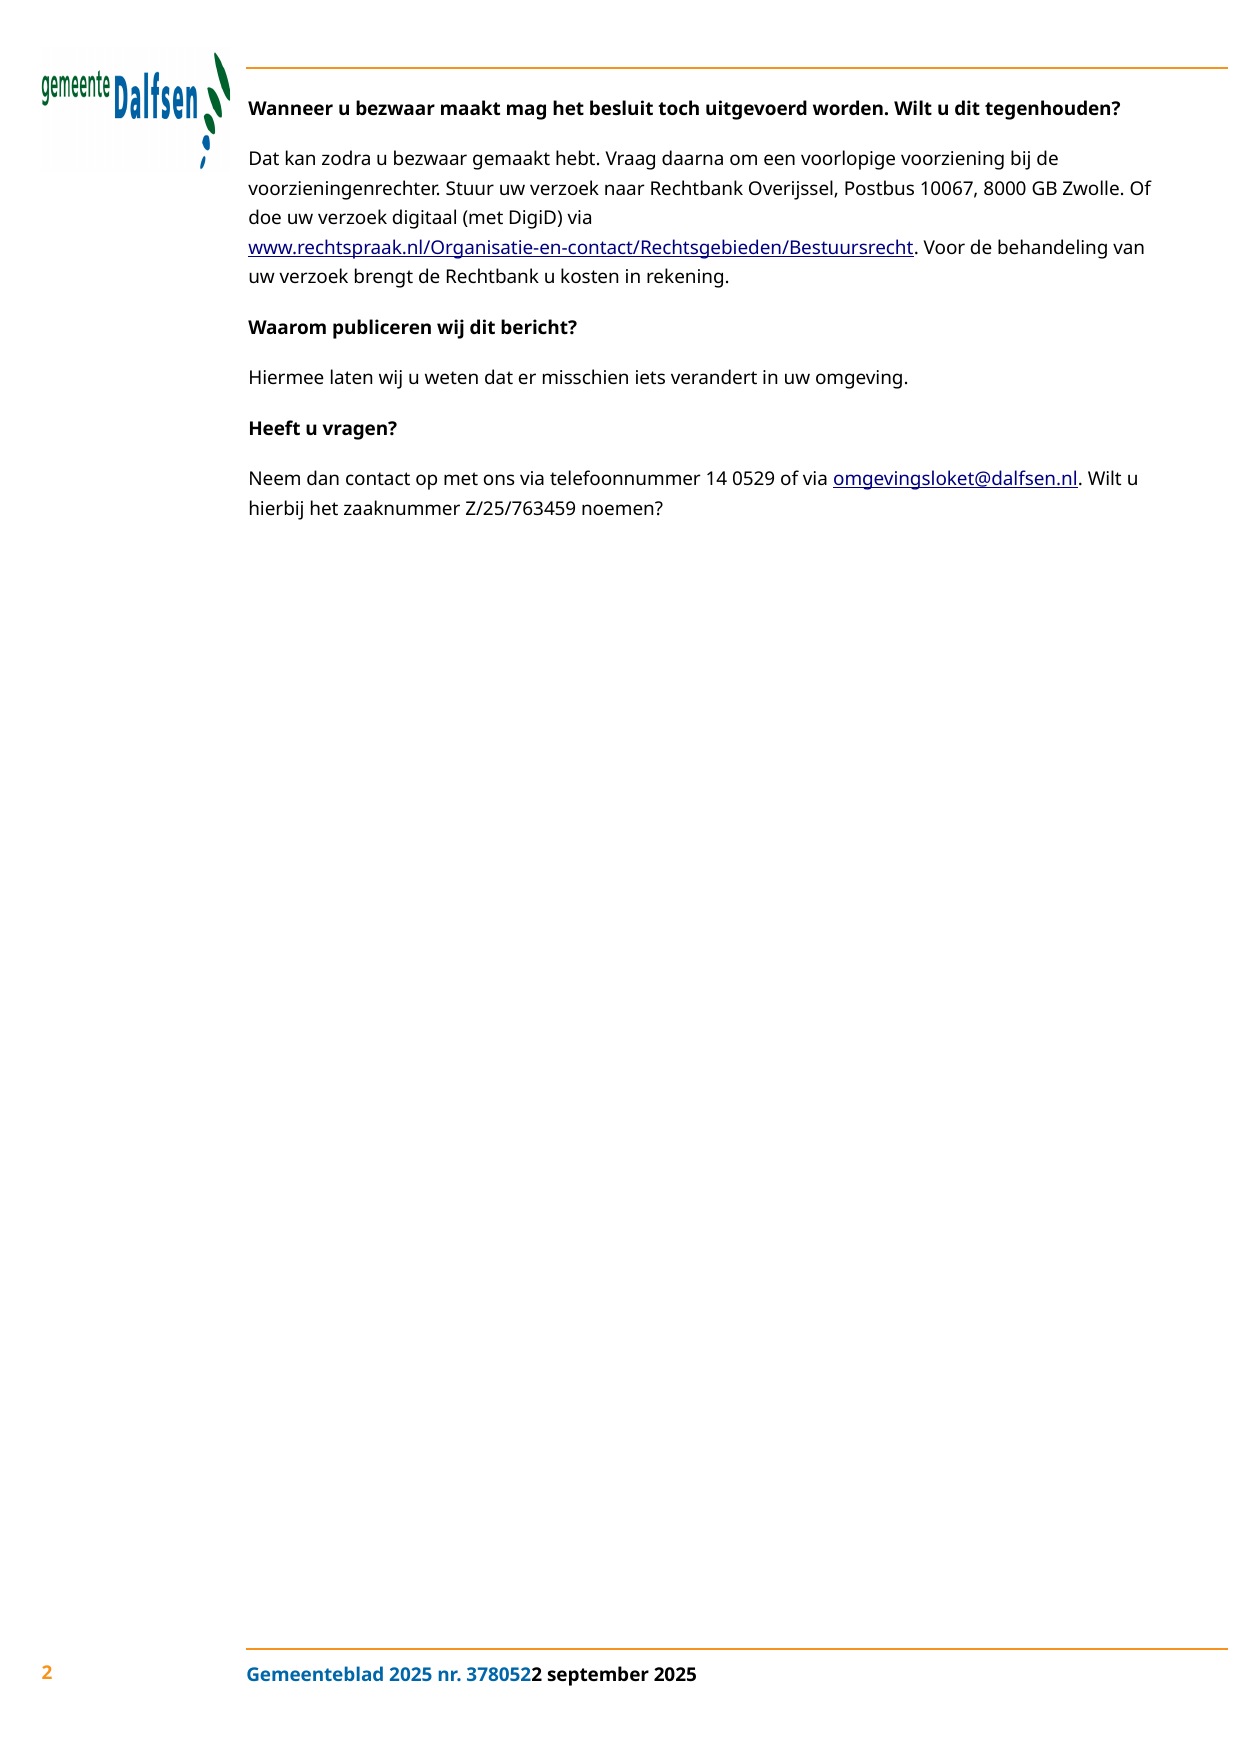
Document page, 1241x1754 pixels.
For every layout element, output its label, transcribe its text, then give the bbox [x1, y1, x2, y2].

text Waarom publiceren wij dit bericht? [248, 314, 1152, 340]
text Neem dan contact op met ons via telefoonnummer 14 0529 of via omgevingsloket@dalfsen.nl. Wilt u hierbij het zaaknummer Z/25/763459 noemen? [248, 465, 1152, 521]
text Heeft u vragen? [248, 415, 1152, 441]
text Dat kan zodra u bezwaar gemaakt hebt. Vraag daarna om een voorlopige voorziening bij de voorzieningenrechter. Stuur uw verzoek naar Rechtbank Overijssel, Postbus 10067, 8000 GB Zwolle. Of doe uw verzoek digitaal (met DigiD) via www.rechtspraak.nl/Organisatie-en-contact/Rechtsgebieden/Bestuursrecht. Voor de behandeling van uw verzoek brengt de Rechtbank u kosten in rekening. [248, 145, 1152, 289]
picture [41, 47, 231, 172]
text Hiermee laten wij u weten dat er misschien iets verandert in uw omgeving. [248, 364, 1152, 390]
text Wanneer u bezwaar maakt mag het besluit toch uitgevoerd worden. Wilt u dit tegenhouden? [248, 95, 1152, 121]
